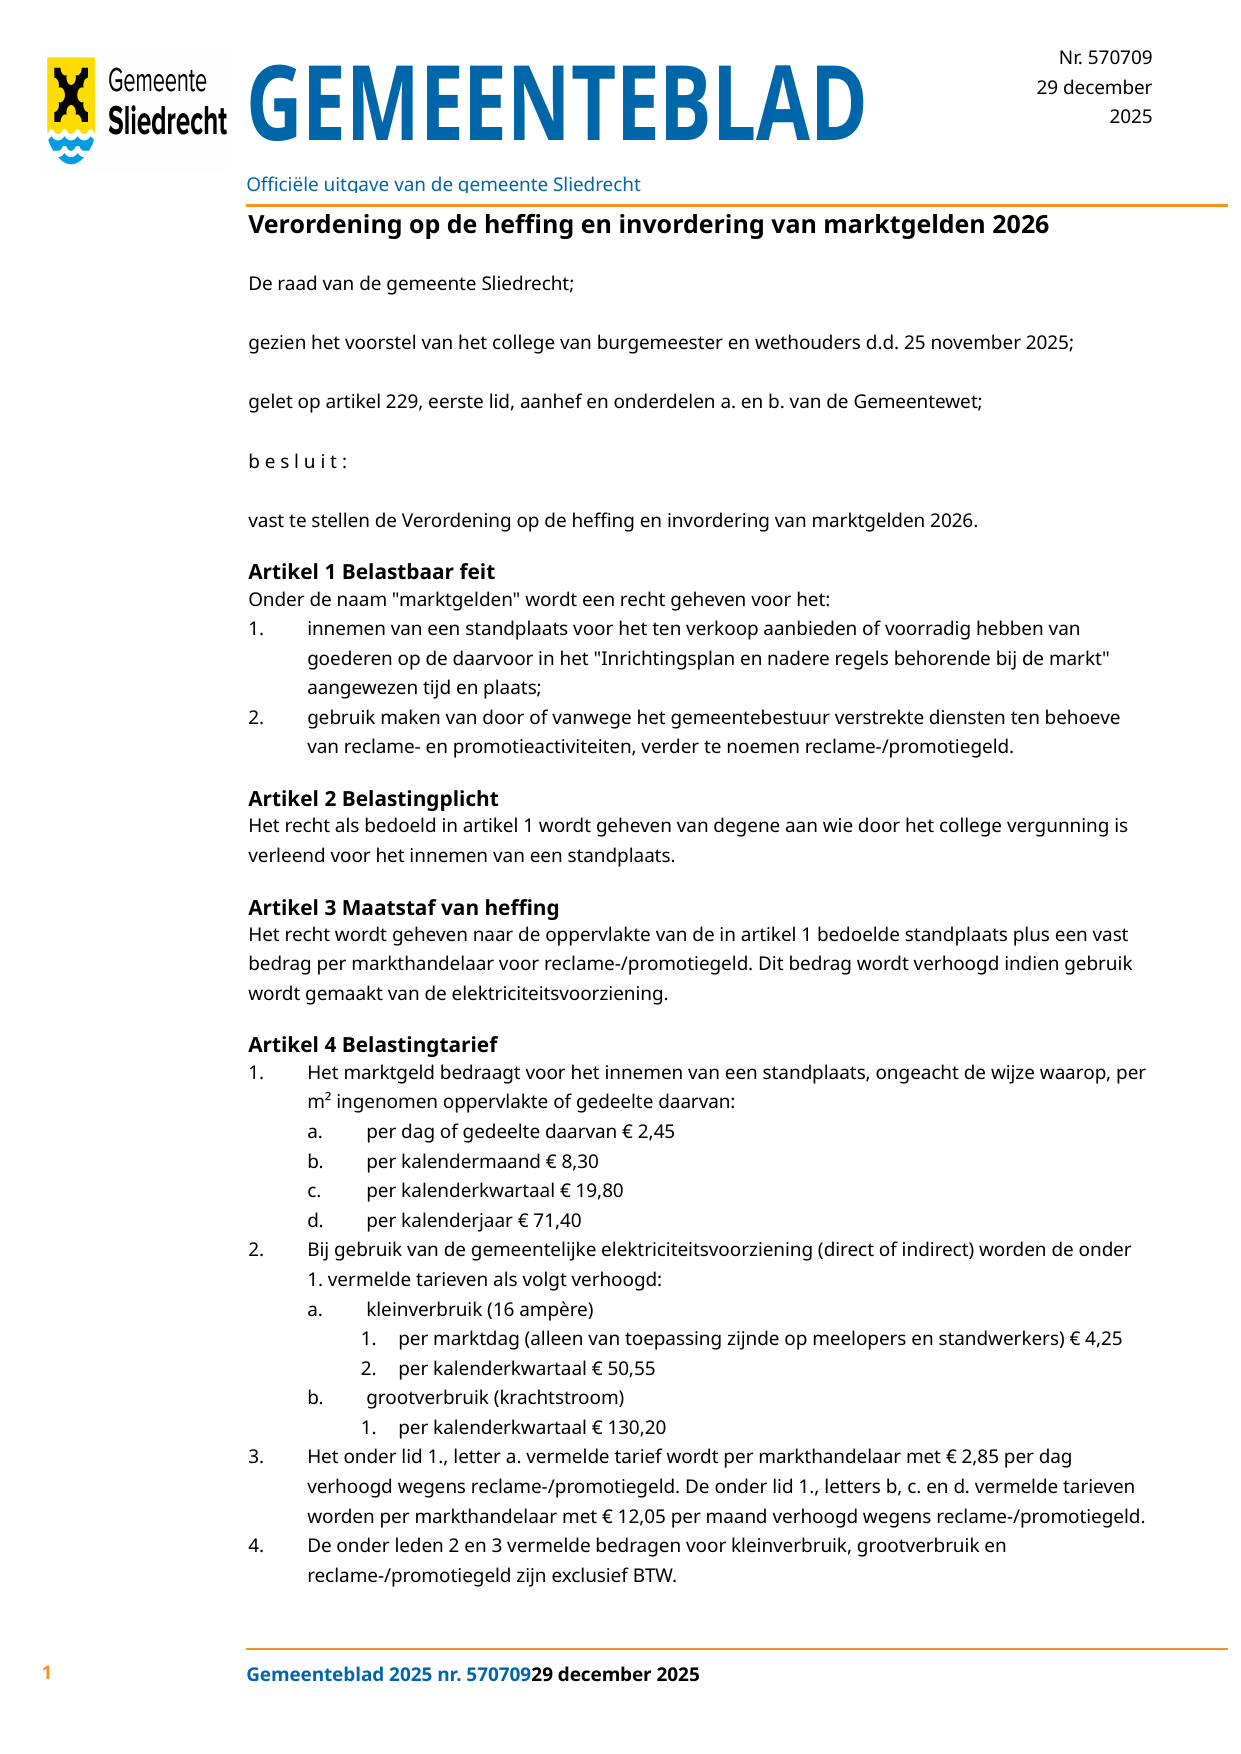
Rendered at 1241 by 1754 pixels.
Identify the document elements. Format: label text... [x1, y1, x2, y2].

text Het recht wordt geheven naar de oppervlakte van de in artikel 1 bedoelde standplaats plus een vast bedrag per markthandelaar voor reclame-/promotiegeld. Dit bedrag wordt verhoogd indien gebruik wordt gemaakt van de elektriciteitsvoorziening. [248, 921, 1152, 1006]
list per kalenderjaar € 71,40 [307, 1207, 1152, 1233]
list per kalenderkwartaal € 50,55 [361, 1355, 1152, 1381]
text b e s l u i t : [248, 448, 1152, 473]
list Het marktgeld bedraagt voor het innemen van een standplaats, ongeacht de wijze waarop, per m² ingenomen oppervlakte of gedeelte daarvan: [248, 1059, 1152, 1114]
list De onder leden 2 en 3 vermelde bedragen voor kleinverbruik, grootverbruik en reclame-/promotiegeld zijn exclusief BTW. [248, 1532, 1152, 1588]
list kleinverbruik (16 ampère) [307, 1296, 1152, 1321]
text De raad van de gemeente Sliedrecht; [248, 270, 1152, 296]
list Het onder lid 1., letter a. vermelde tarief wordt per markthandelaar met € 2,85 per dag verhoogd wegens reclame-/promotiegeld. De onder lid 1., letters b, c. en d. vermelde tarieven worden per markthandelaar met € 12,05 per maand verhoogd wegens reclame-/promotiegeld. [248, 1444, 1152, 1528]
list per marktdag (alleen van toepassing zijnde op meelopers en standwerkers) € 4,25 [361, 1325, 1152, 1351]
list Bij gebruik van de gemeentelijke elektriciteitsvoorziening (direct of indirect) worden de onder 1. vermelde tarieven als volgt verhoogd: [248, 1237, 1152, 1292]
text vast te stellen de Verordening op de heffing en invordering van marktgelden 2026. [248, 507, 1152, 533]
list per kalenderkwartaal € 19,80 [307, 1177, 1152, 1203]
text Artikel 2 Belastingplicht [248, 784, 1152, 813]
list per dag of gedeelte daarvan € 2,45 [307, 1118, 1152, 1144]
text Het recht als bedoeld in artikel 1 wordt geheven van degene aan wie door het college vergunning is verleend voor het innemen van een standplaats. [248, 813, 1152, 868]
list grootverbruik (krachtstroom) [307, 1384, 1152, 1410]
text Artikel 4 Belastingtarief [248, 1031, 1152, 1059]
list innemen van een standplaats voor het ten verkoop aanbieden of voorradig hebben van goederen op de daarvoor in het "Inrichtingsplan en nadere regels behorende bij de markt" aangewezen tijd en plaats; [248, 615, 1152, 700]
text Artikel 3 Maatstaf van heffing [248, 893, 1152, 921]
text Artikel 1 Belastbaar feit [248, 557, 1152, 586]
list per kalenderkwartaal € 130,20 [361, 1414, 1152, 1440]
list gebruik maken van door of vanwege het gemeentebestuur verstrekte diensten ten behoeve van reclame- en promotieactiviteiten, verder te noemen reclame-/promotiegeld. [248, 704, 1152, 759]
text Verordening op de heffing en invordering van marktgelden 2026 [248, 207, 1152, 241]
text Onder de naam "marktgelden" wordt een recht geheven voor het: [248, 586, 1152, 612]
picture [41, 47, 231, 172]
list per kalendermaand € 8,30 [307, 1148, 1152, 1173]
text gezien het voorstel van het college van burgemeester en wethouders d.d. 25 november 2025; [248, 329, 1152, 355]
text gelet op artikel 229, eerste lid, aanhef en onderdelen a. en b. van de Gemeentewet; [248, 389, 1152, 414]
